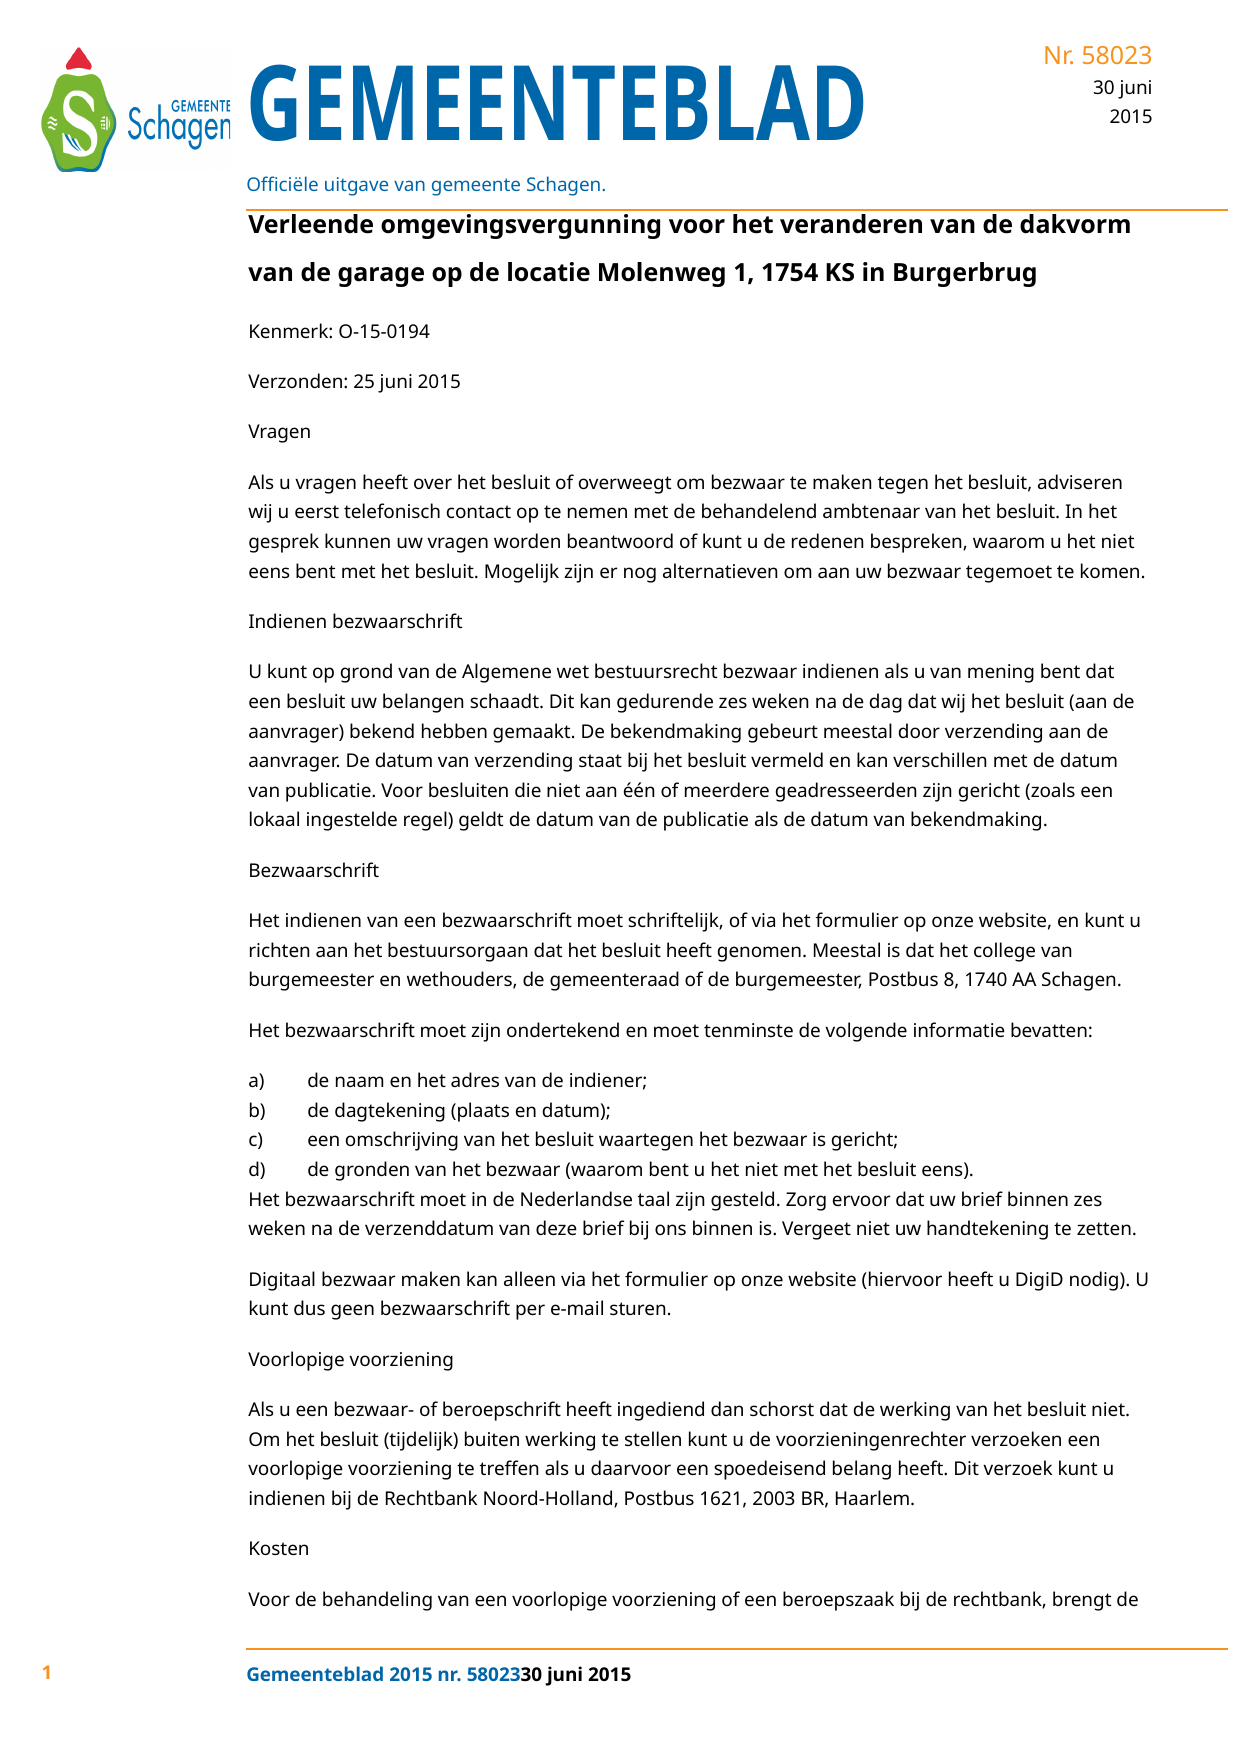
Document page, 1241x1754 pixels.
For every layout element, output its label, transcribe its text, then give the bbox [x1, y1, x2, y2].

text Kenmerk: O-15-0194 [248, 318, 1152, 344]
text Indienen bezwaarschrift [248, 608, 1152, 634]
text Verzonden: 25 juni 2015 [248, 368, 1152, 394]
text U kunt op grond van de Algemene wet bestuursrecht bezwaar indienen als u van mening bent dat een besluit uw belangen schaadt. Dit kan gedurende zes weken na de dag dat wij het besluit (aan de aanvrager) bekend hebben gemaakt. De bekendmaking gebeurt meestal door verzending aan de aanvrager. De datum van verzending staat bij het besluit vermeld en kan verschillen met de datum van publicatie. Voor besluiten die niet aan één of meerdere geadresseerden zijn gericht (zoals een lokaal ingestelde regel) geldt de datum van de publicatie als de datum van bekendmaking. [248, 659, 1152, 832]
list de dagtekening (plaats en datum); [248, 1097, 1152, 1123]
list de gronden van het bezwaar (waarom bent u het niet met het besluit eens). [248, 1156, 1152, 1182]
text Kosten [248, 1535, 1152, 1561]
text Het bezwaarschrift moet in de Nederlandse taal zijn gesteld. Zorg ervoor dat uw brief binnen zes weken na de verzenddatum van deze brief bij ons binnen is. Vergeet niet uw handtekening te zetten. [248, 1186, 1152, 1241]
text Verleende omgevingsvergunning voor het veranderen van de dakvorm van de garage op de locatie Molenweg 1, 1754 KS in Burgerbrug [248, 211, 1152, 288]
list een omschrijving van het besluit waartegen het bezwaar is gericht; [248, 1127, 1152, 1152]
text Bezwaarschrift [248, 857, 1152, 883]
text Als u vragen heeft over het besluit of overweegt om bezwaar te maken tegen het besluit, adviseren wij u eerst telefonisch contact op te nemen met de behandelend ambtenaar van het besluit. In het gesprek kunnen uw vragen worden beantwoord of kunt u de redenen bespreken, waarom u het niet eens bent met het besluit. Mogelijk zijn er nog alternatieven om aan uw bezwaar tegemoet te komen. [248, 469, 1152, 584]
text Het bezwaarschrift moet zijn ondertekend en moet tenminste de volgende informatie bevatten: [248, 1017, 1152, 1043]
text Als u een bezwaar- of beroepschrift heeft ingediend dan schorst dat de werking van het besluit niet. Om het besluit (tijdelijk) buiten werking te stellen kunt u de voorzieningenrechter verzoeken een voorlopige voorziening te treffen als u daarvoor een spoedeisend belang heeft. Dit verzoek kunt u indienen bij de Rechtbank Noord-Holland, Postbus 1621, 2003 BR, Haarlem. [248, 1396, 1152, 1511]
text Voor de behandeling van een voorlopige voorziening of een beroepszaak bij de rechtbank, brengt de [248, 1586, 1152, 1612]
picture [41, 47, 231, 172]
text Vragen [248, 419, 1152, 444]
text Het indienen van een bezwaarschrift moet schriftelijk, of via het formulier op onze website, en kunt u richten aan het bestuursorgaan dat het besluit heeft genomen. Meestal is dat het college van burgemeester en wethouders, de gemeenteraad of de burgemeester, Postbus 8, 1740 AA Schagen. [248, 907, 1152, 992]
text Digitaal bezwaar maken kan alleen via het formulier op onze website (hiervoor heeft u DigiD nodig). U kunt dus geen bezwaarschrift per e-mail sturen. [248, 1266, 1152, 1321]
text Voorlopige voorziening [248, 1346, 1152, 1372]
list de naam en het adres van de indiener; [248, 1067, 1152, 1093]
